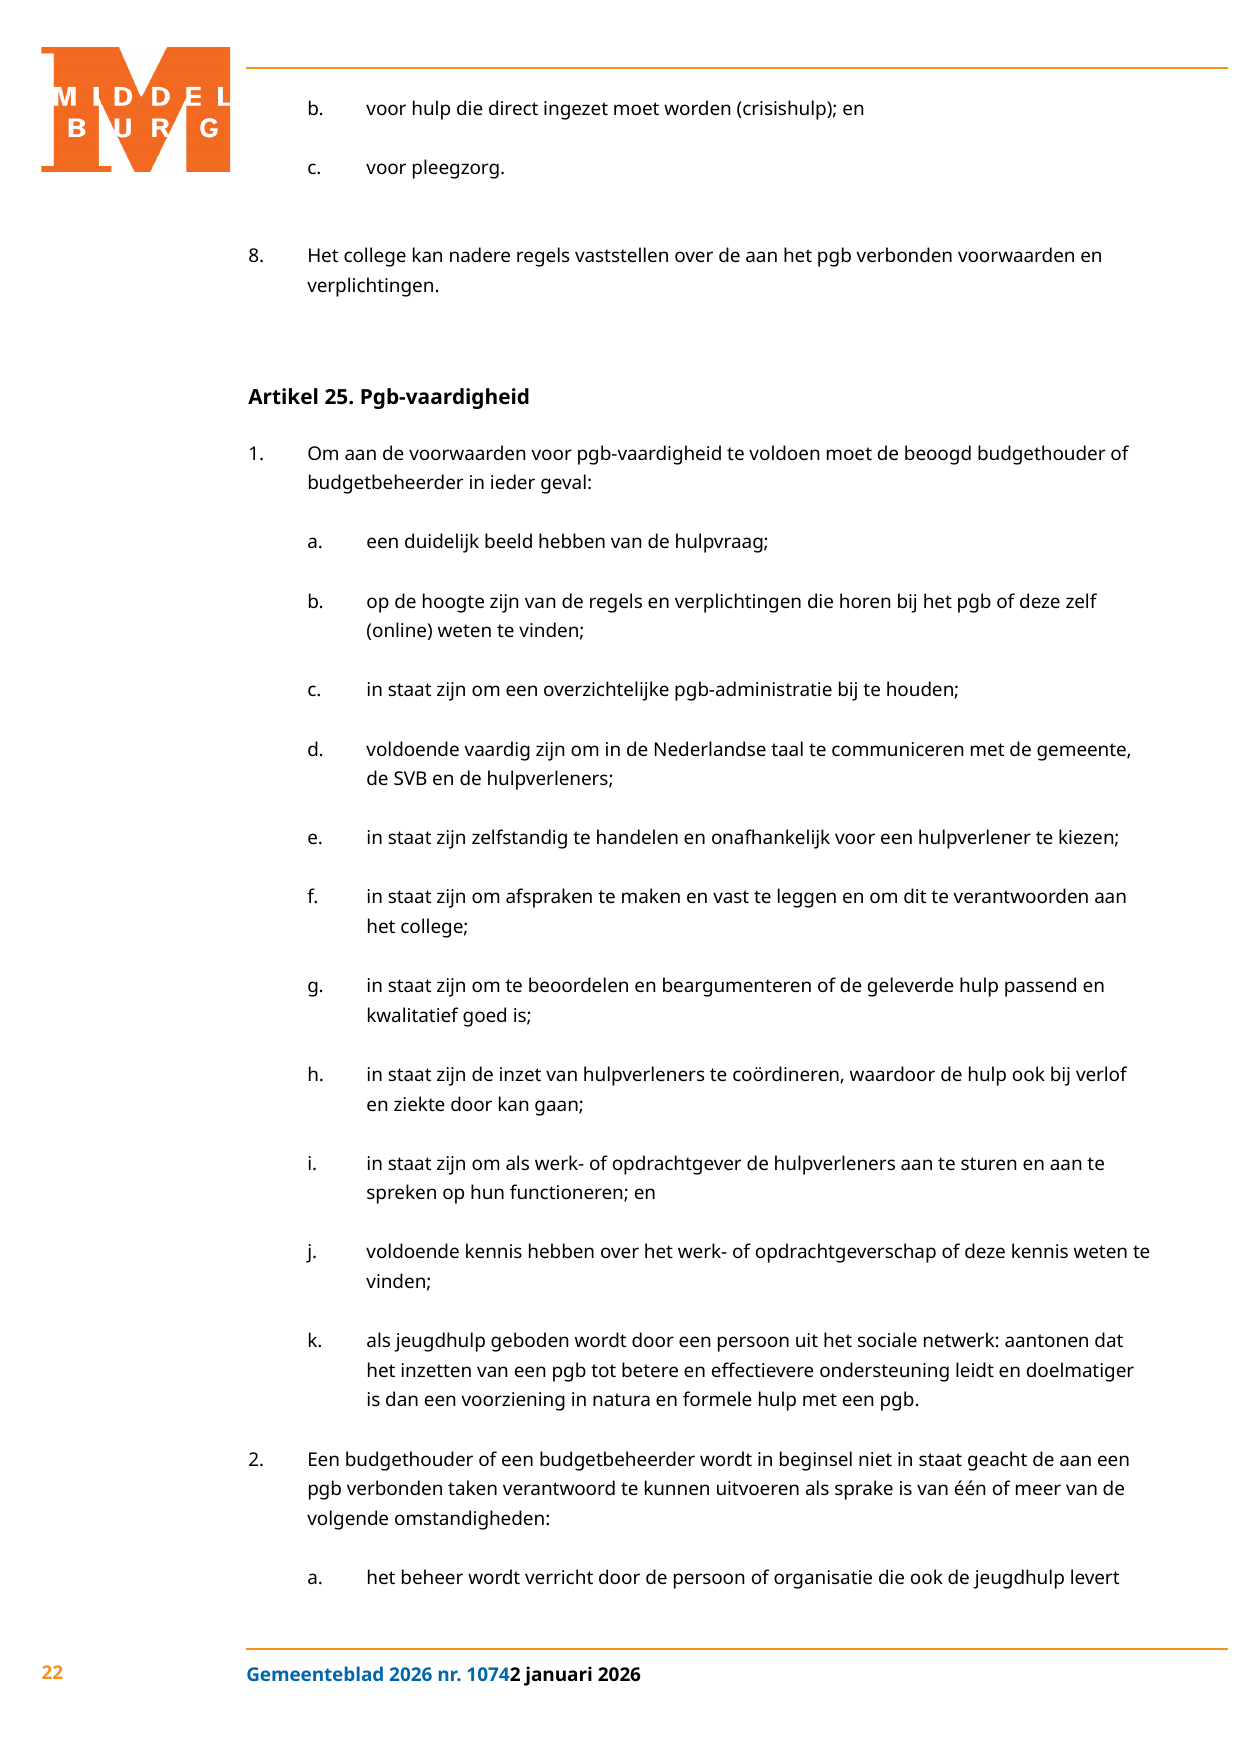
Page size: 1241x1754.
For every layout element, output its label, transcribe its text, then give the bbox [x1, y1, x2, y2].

list voldoende kennis hebben over het werk- of opdrachtgeverschap of deze kennis weten te vinden; [307, 1239, 1152, 1294]
list in staat zijn om een overzichtelijke pgb-administratie bij te houden; [307, 677, 1152, 702]
list voor pleegzorg. [307, 154, 1152, 180]
list Het college kan nadere regels vaststellen over de aan het pgb verbonden voorwaarden en verplichtingen. [248, 243, 1152, 298]
list op de hoogte zijn van de regels en verplichtingen die horen bij het pgb of deze zelf (online) weten te vinden; [307, 588, 1152, 643]
list in staat zijn de inzet van hulpverleners te coördineren, waardoor de hulp ook bij verlof en ziekte door kan gaan; [307, 1061, 1152, 1116]
list in staat zijn om als werk- of opdrachtgever de hulpverleners aan te sturen en aan te spreken op hun functioneren; en [307, 1150, 1152, 1205]
picture [41, 47, 231, 172]
list voldoende vaardig zijn om in de Nederlandse taal te communiceren met de gemeente, de SVB en de hulpverleners; [307, 736, 1152, 791]
list het beheer wordt verricht door de persoon of organisatie die ook de jeugdhulp levert [307, 1564, 1152, 1590]
list een duidelijk beeld hebben van de hulpvraag; [307, 529, 1152, 554]
list Een budgethouder of een budgetbeheerder wordt in beginsel niet in staat geacht de aan een pgb verbonden taken verantwoord te kunnen uitvoeren als sprake is van één of meer van de volgende omstandigheden: [248, 1446, 1152, 1531]
list voor hulp die direct ingezet moet worden (crisishulp); en [307, 95, 1152, 121]
list in staat zijn zelfstandig te handelen en onafhankelijk voor een hulpverlener te kiezen; [307, 824, 1152, 850]
text Artikel 25. Pgb-vaardigheid [248, 382, 1152, 410]
list als jeugdhulp geboden wordt door een persoon uit het sociale netwerk: aantonen dat het inzetten van een pgb tot betere en effectievere ondersteuning leidt en doelmatiger is dan een voorziening in natura en formele hulp met een pgb. [307, 1327, 1152, 1412]
list Om aan de voorwaarden voor pgb-vaardigheid te voldoen moet de beoogd budgethouder of budgetbeheerder in ieder geval: [248, 440, 1152, 495]
list in staat zijn om afspraken te maken en vast te leggen en om dit te verantwoorden aan het college; [307, 884, 1152, 939]
list in staat zijn om te beoordelen en beargumenteren of de geleverde hulp passend en kwalitatief goed is; [307, 972, 1152, 1028]
